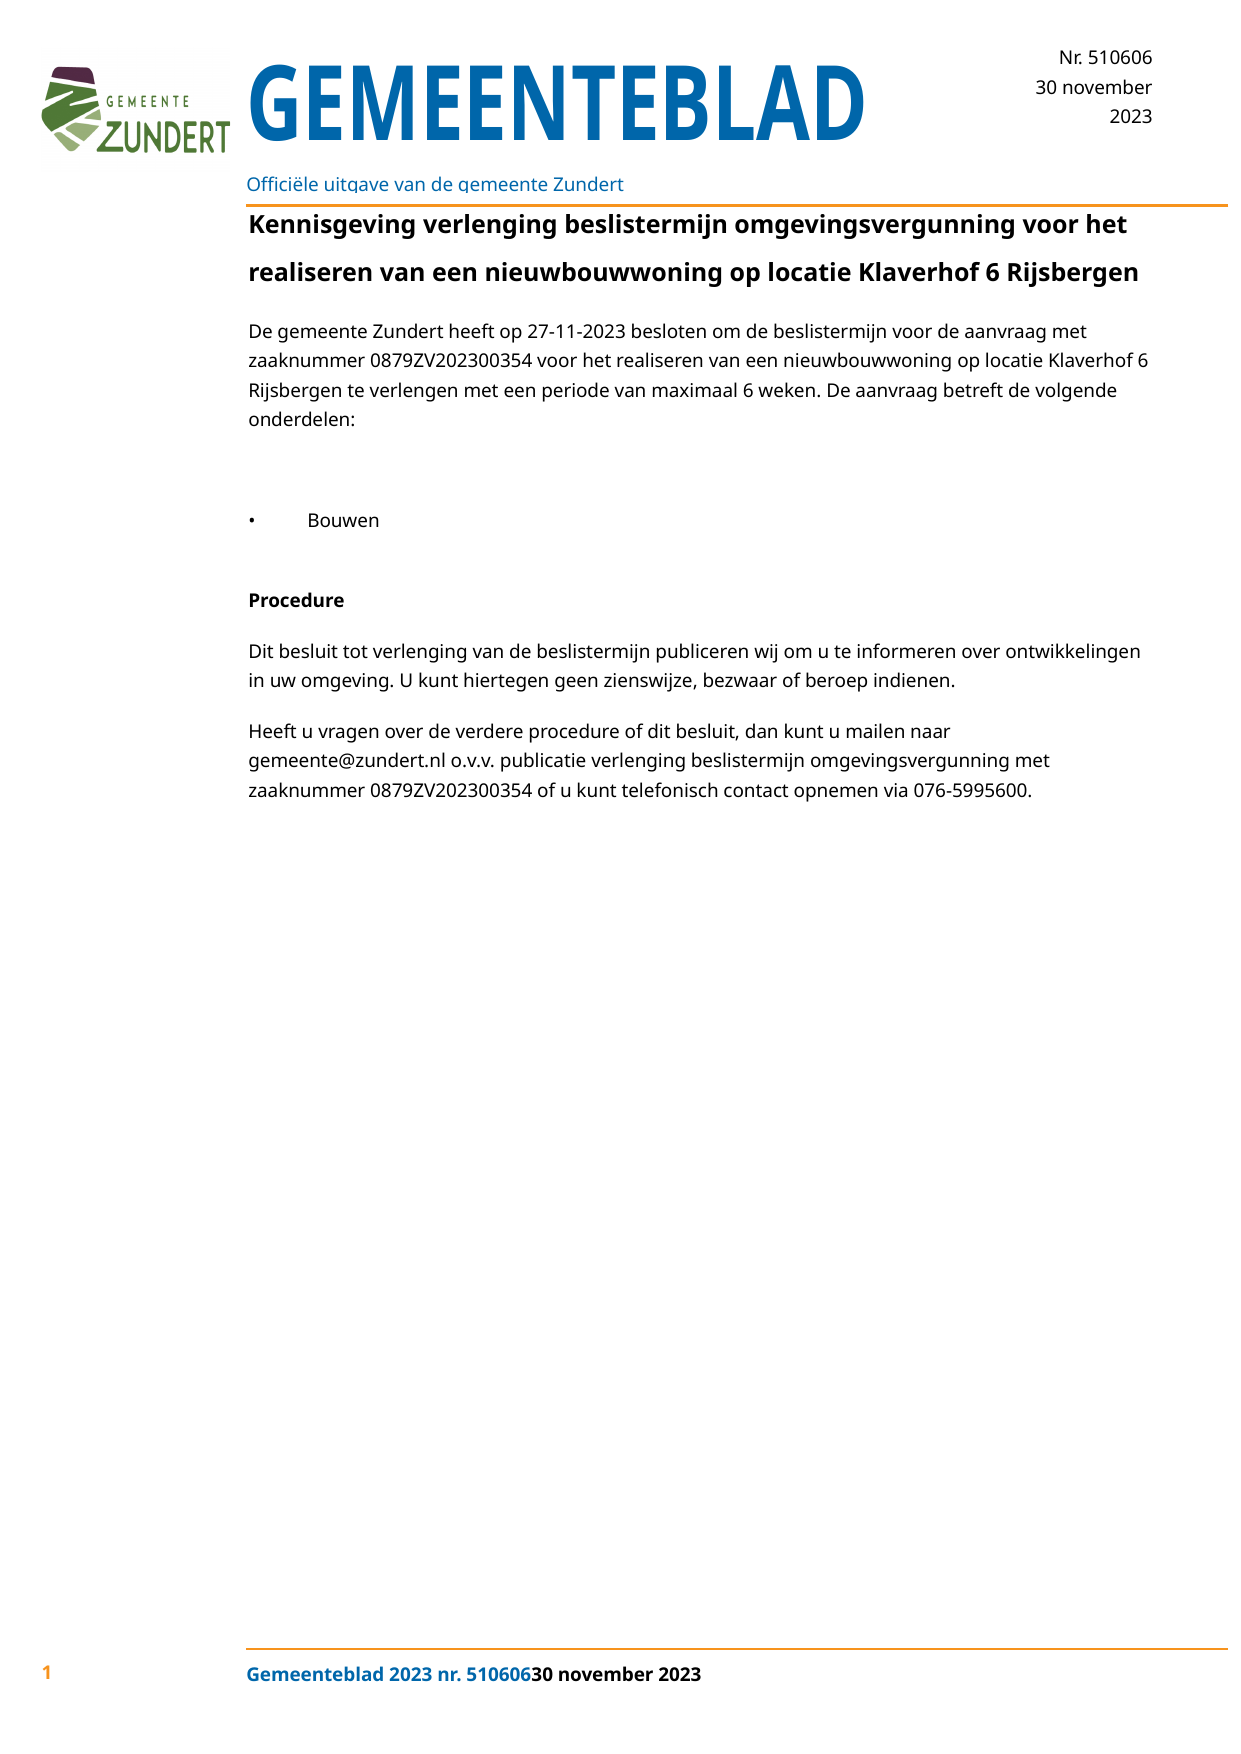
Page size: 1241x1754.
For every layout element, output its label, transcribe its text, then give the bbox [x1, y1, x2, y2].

picture [41, 47, 231, 172]
text Kennisgeving verlenging beslistermijn omgevingsvergunning voor het realiseren van een nieuwbouwwoning op locatie Klaverhof 6 Rijsbergen [248, 207, 1152, 288]
text De gemeente Zundert heeft op 27-11-2023 besloten om de beslistermijn voor de aanvraag met zaaknummer 0879ZV202300354 voor het realiseren van een nieuwbouwwoning op locatie Klaverhof 6 Rijsbergen te verlengen met een periode van maximaal 6 weken. De aanvraag betreft de volgende onderdelen: [248, 318, 1152, 432]
text Dit besluit tot verlenging van de beslistermijn publiceren wij om u te informeren over ontwikkelingen in uw omgeving. U kunt hiertegen geen zienswijze, bezwaar of beroep indienen. [248, 638, 1152, 693]
text Procedure [248, 587, 1152, 613]
text Heeft u vragen over de verdere procedure of dit besluit, dan kunt u mailen naar gemeente@zundert.nl o.v.v. publicatie verlenging beslistermijn omgevingsvergunning met zaaknummer 0879ZV202300354 of u kunt telefonisch contact opnemen via 076-5995600. [248, 718, 1152, 803]
list Bouwen [248, 507, 1152, 533]
